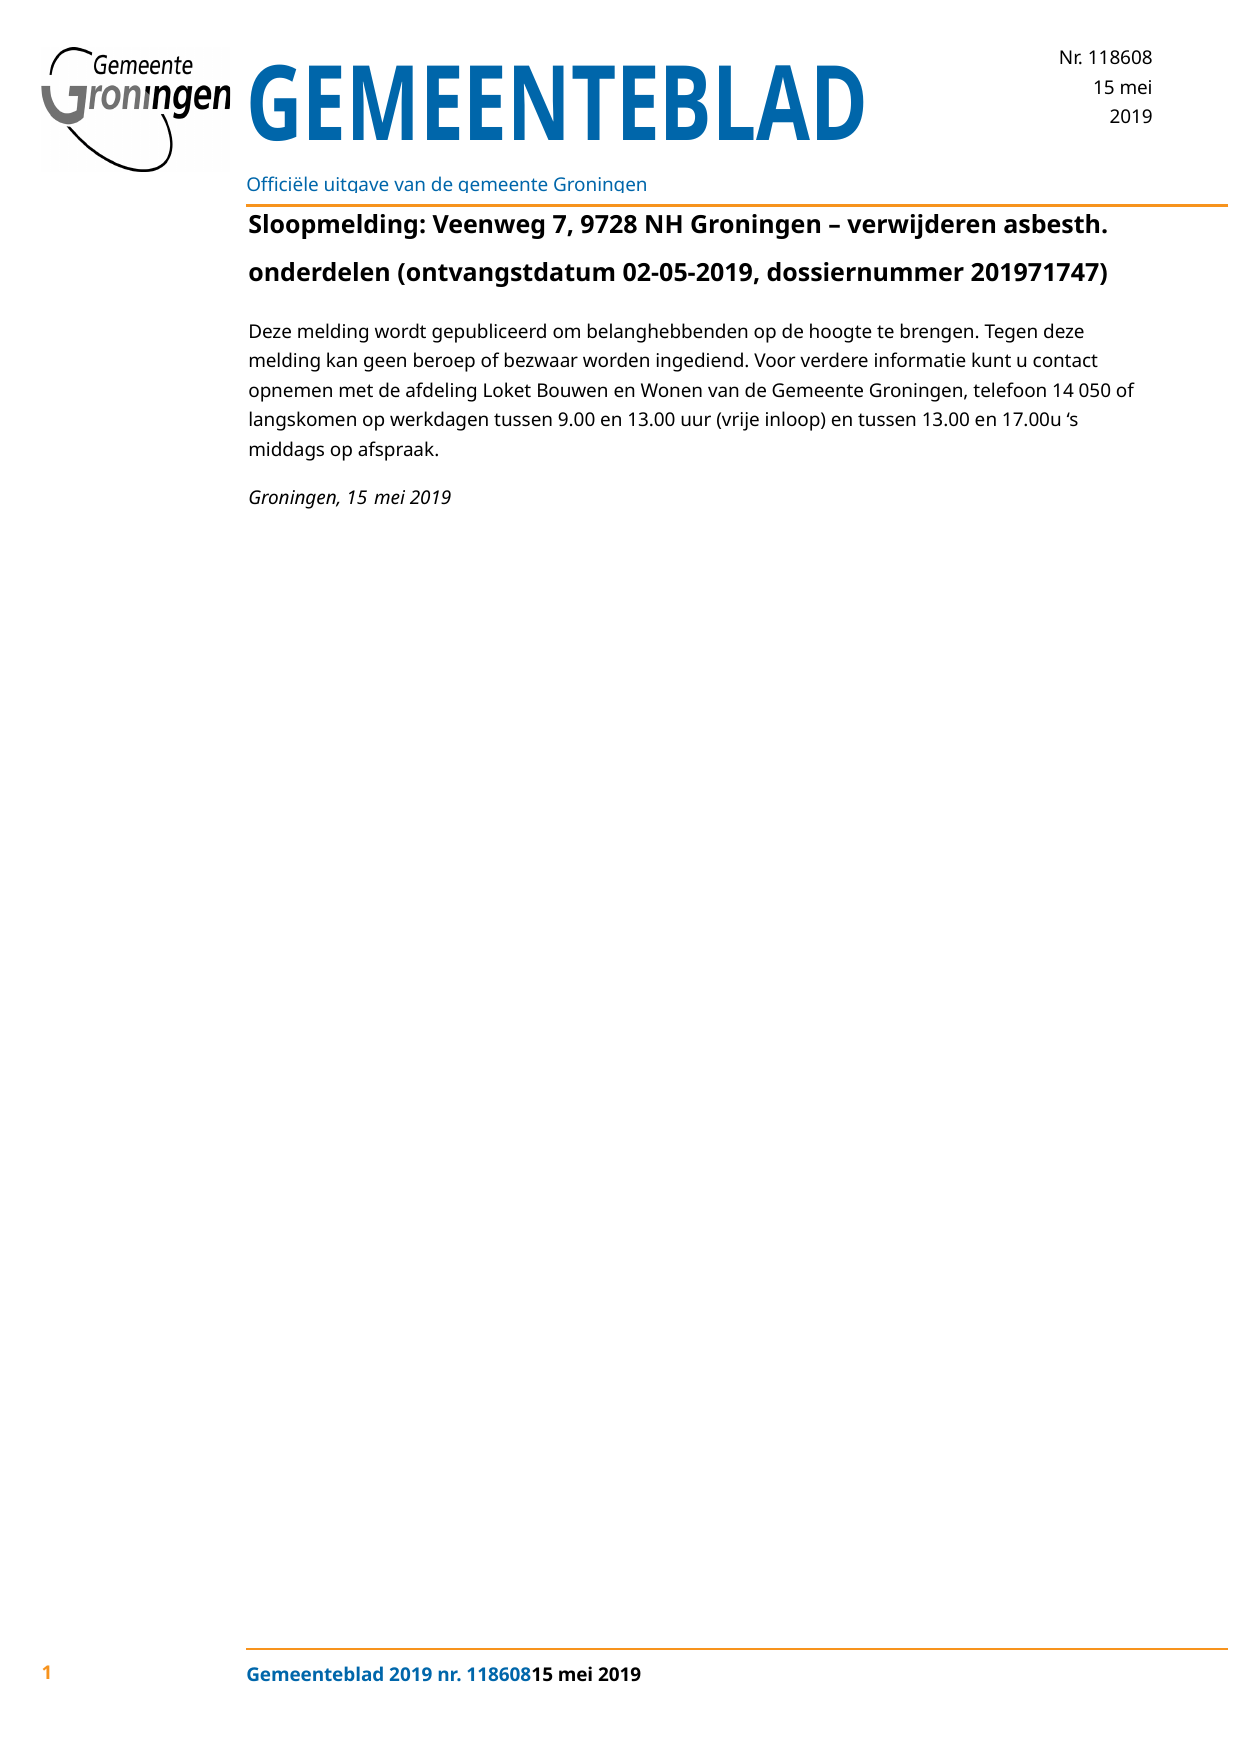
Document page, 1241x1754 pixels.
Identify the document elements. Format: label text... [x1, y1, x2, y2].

text Deze melding wordt gepubliceerd om belanghebbenden op de hoogte te brengen. Tegen deze melding kan geen beroep of bezwaar worden ingediend. Voor verdere informatie kunt u contact opnemen met de afdeling Loket Bouwen en Wonen van de Gemeente Groningen, telefoon 14 050 of langskomen op werkdagen tussen 9.00 en 13.00 uur (vrije inloop) en tussen 13.00 en 17.00u ‘s middags op afspraak. [248, 318, 1152, 462]
text Groningen, 15 mei 2019 [248, 484, 1152, 510]
text Sloopmelding: Veenweg 7, 9728 NH Groningen – verwijderen asbesth. onderdelen (ontvangstdatum 02-05-2019, dossiernummer 201971747) [248, 207, 1152, 288]
picture [41, 47, 231, 172]
